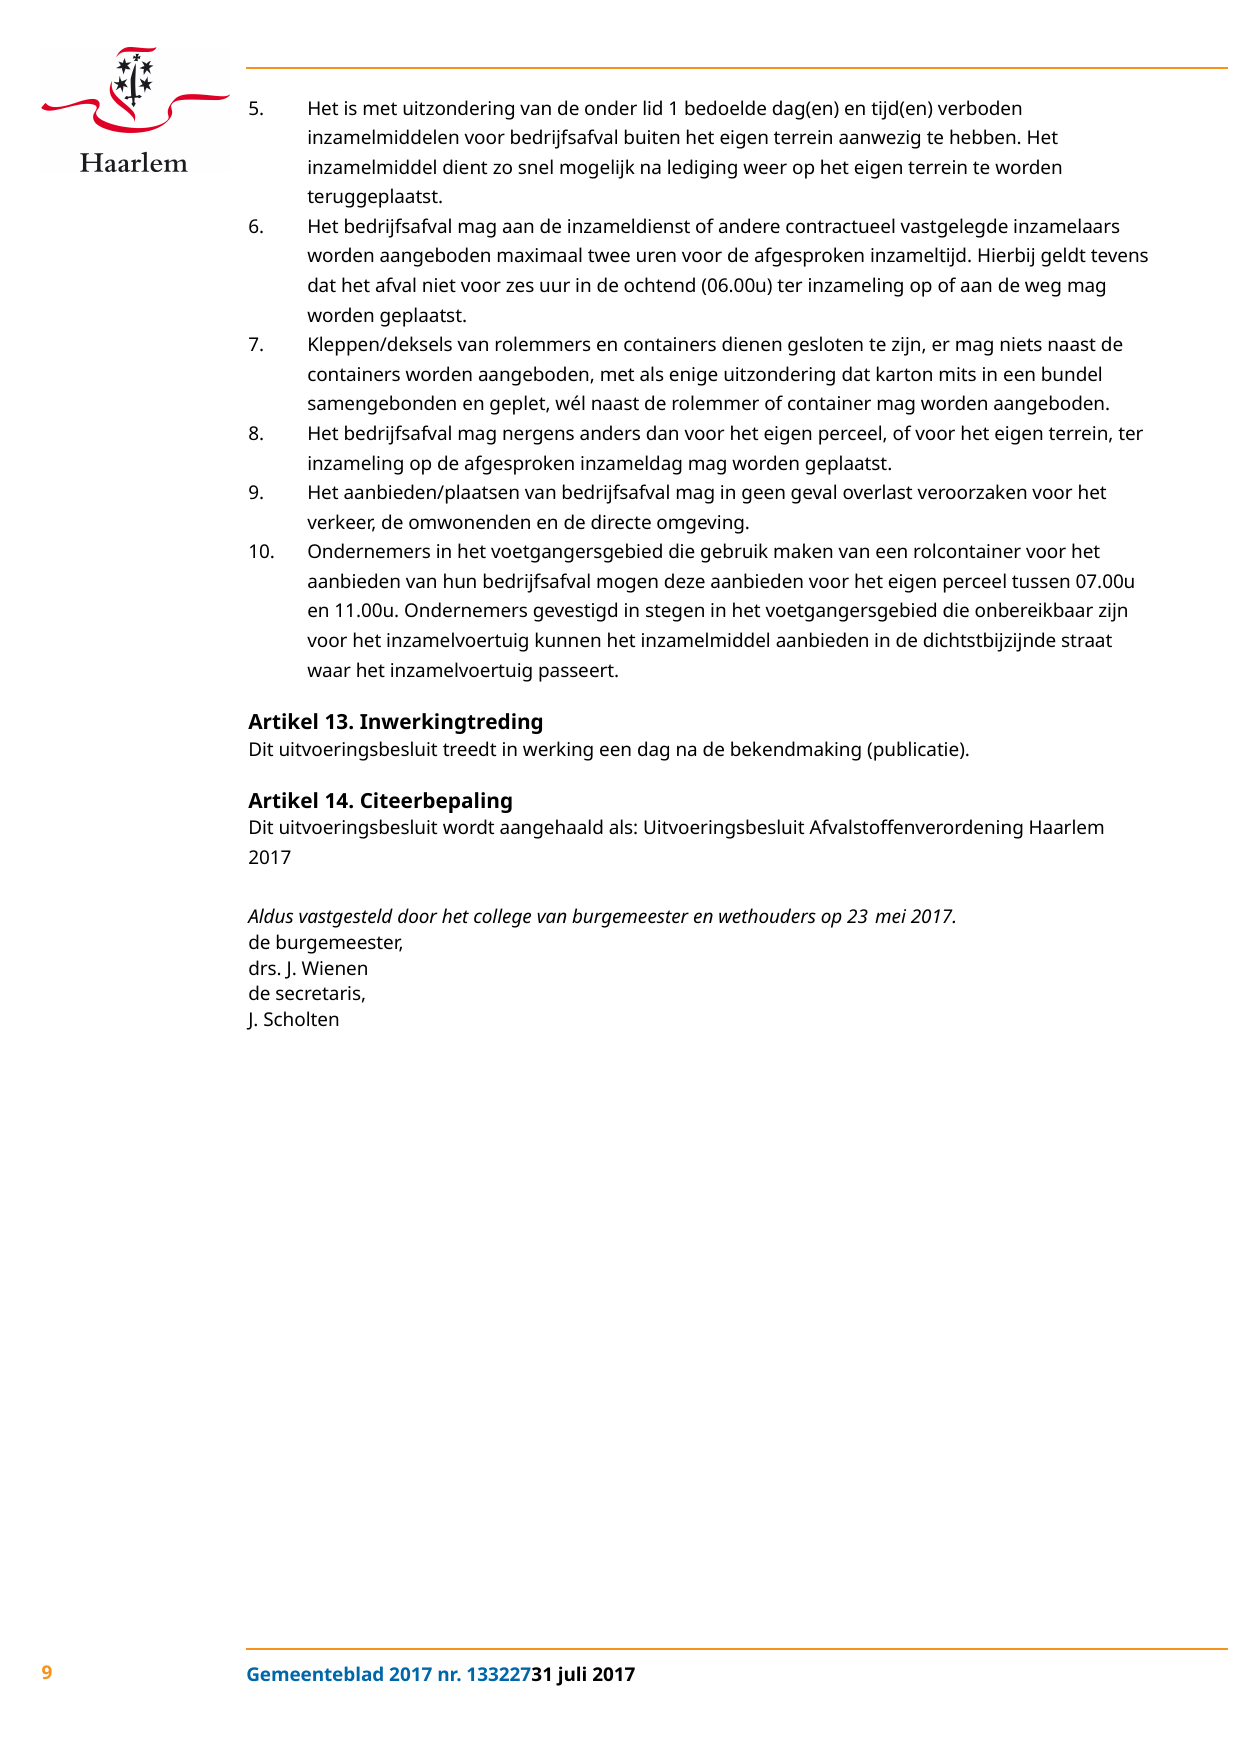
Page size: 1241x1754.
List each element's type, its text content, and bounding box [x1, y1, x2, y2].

list Kleppen/deksels van rolemmers en containers dienen gesloten te zijn, er mag niets naast de containers worden aangeboden, met als enige uitzondering dat karton mits in een bundel samengebonden en geplet, wél naast de rolemmer of container mag worden aangeboden. [248, 331, 1152, 416]
text Dit uitvoeringsbesluit treedt in werking een dag na de bekendmaking (publicatie). [248, 736, 1152, 761]
list Ondernemers in het voetgangersgebied die gebruik maken van een rolcontainer voor het aanbieden van hun bedrijfsafval mogen deze aanbieden voor het eigen perceel tussen 07.00u en 11.00u. Ondernemers gevestigd in stegen in het voetgangersgebied die onbereikbaar zijn voor het inzamelvoertuig kunnen het inzamelmiddel aanbieden in de dichtstbijzijnde straat waar het inzamelvoertuig passeert. [248, 538, 1152, 683]
text Artikel 13. Inwerkingtreding [248, 707, 1152, 736]
text de secretaris, [248, 981, 1152, 1006]
text Dit uitvoeringsbesluit wordt aangehaald als: Uitvoeringsbesluit Afvalstoffenverordening Haarlem 2017 [248, 814, 1152, 870]
text J. Scholten [248, 1006, 1152, 1032]
text Aldus vastgesteld door het college van burgemeester en wethouders op 23 mei 2017. [248, 903, 1152, 929]
list Het bedrijfsafval mag nergens anders dan voor het eigen perceel, of voor het eigen terrein, ter inzameling op de afgesproken inzameldag mag worden geplaatst. [248, 420, 1152, 476]
text drs. J. Wienen [248, 955, 1152, 981]
picture [41, 47, 231, 172]
list Het bedrijfsafval mag aan de inzameldienst of andere contractueel vastgelegde inzamelaars worden aangeboden maximaal twee uren voor de afgesproken inzameltijd. Hierbij geldt tevens dat het afval niet voor zes uur in de ochtend (06.00u) ter inzameling op of aan de weg mag worden geplaatst. [248, 213, 1152, 328]
list Het aanbieden/plaatsen van bedrijfsafval mag in geen geval overlast veroorzaken voor het verkeer, de omwonenden en de directe omgeving. [248, 479, 1152, 535]
text Artikel 14. Citeerbepaling [248, 786, 1152, 814]
list Het is met uitzondering van de onder lid 1 bedoelde dag(en) en tijd(en) verboden inzamelmiddelen voor bedrijfsafval buiten het eigen terrein aanwezig te hebben. Het inzamelmiddel dient zo snel mogelijk na lediging weer op het eigen terrein te worden teruggeplaatst. [248, 95, 1152, 209]
text de burgemeester, [248, 929, 1152, 955]
